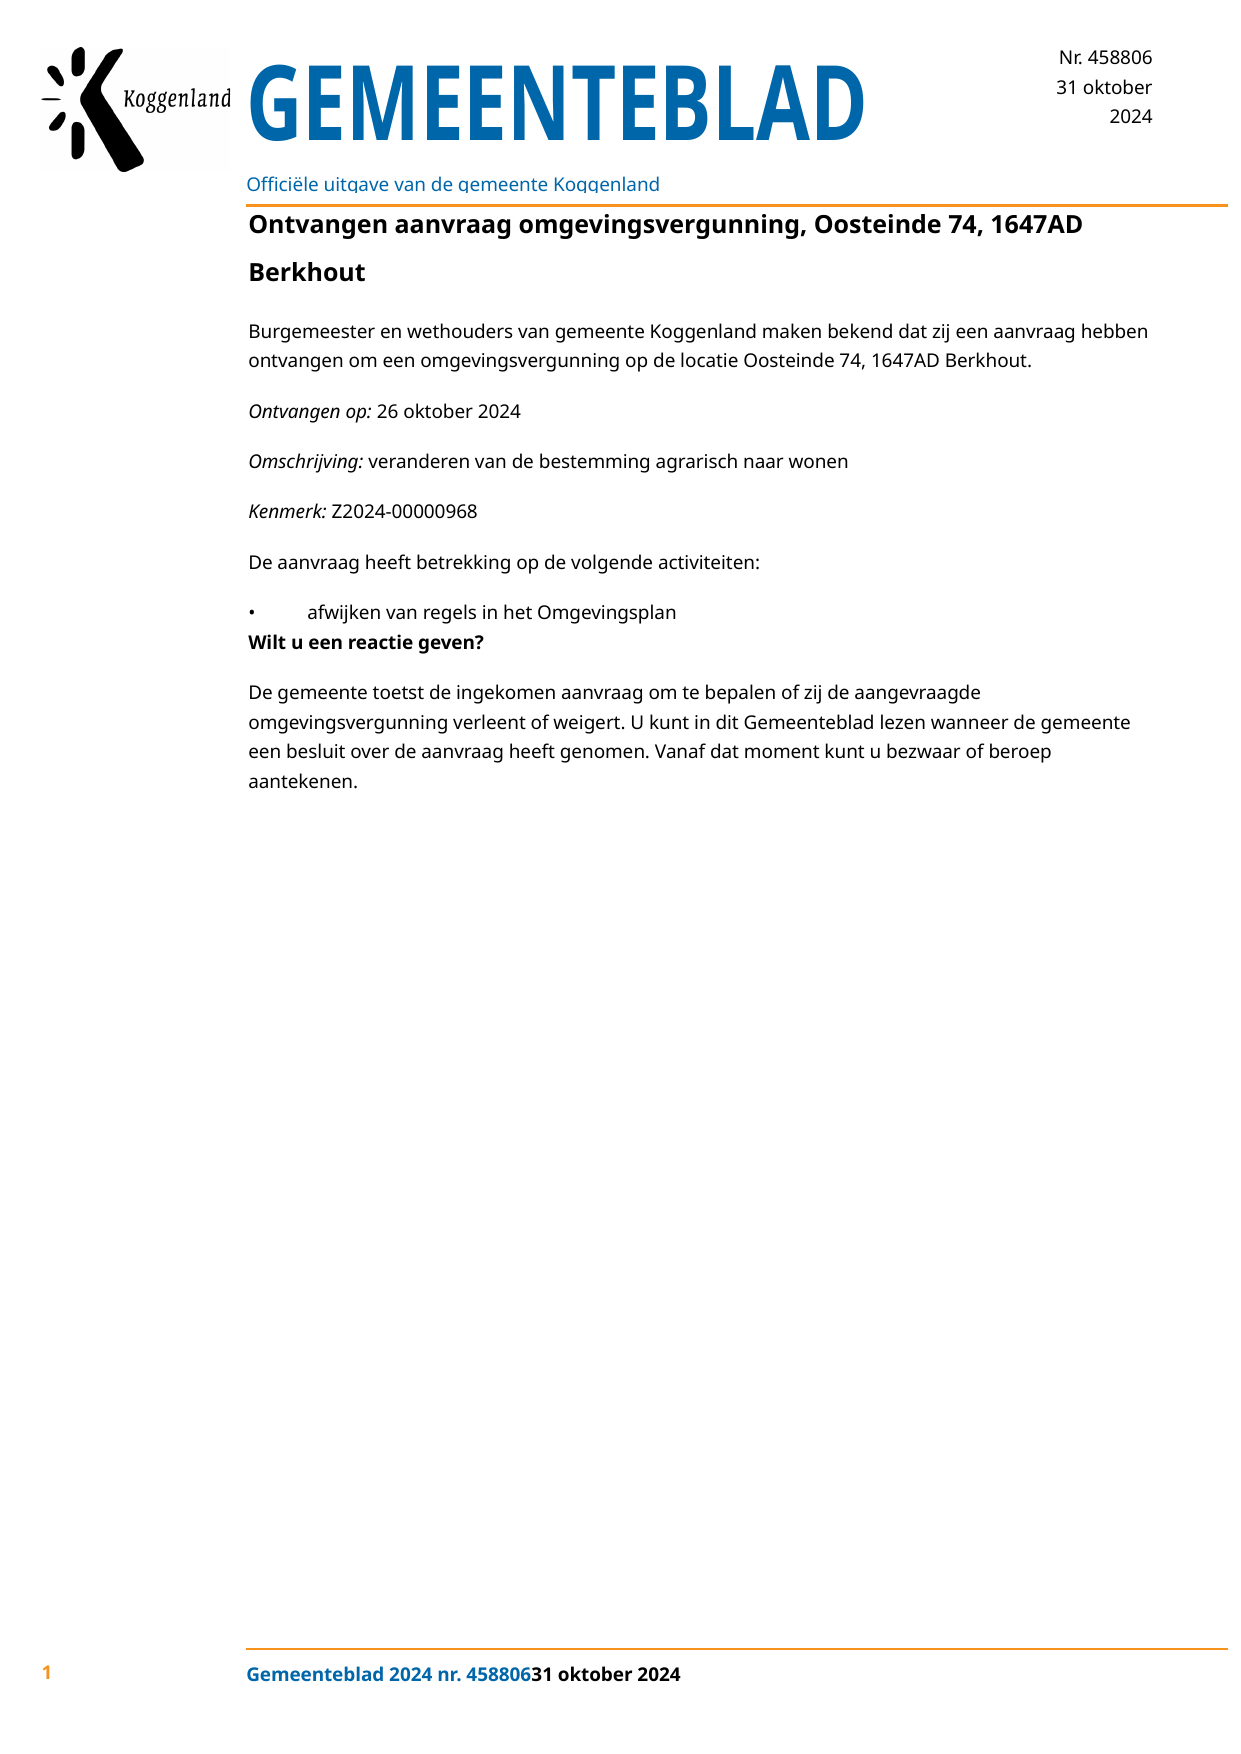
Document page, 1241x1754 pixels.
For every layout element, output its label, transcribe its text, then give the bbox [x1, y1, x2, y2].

text De gemeente toetst de ingekomen aanvraag om te bepalen of zij de aangevraagde omgevingsvergunning verleent of weigert. U kunt in dit Gemeenteblad lezen wanneer de gemeente een besluit over de aanvraag heeft genomen. Vanaf dat moment kunt u bezwaar of beroep aantekenen. [248, 679, 1152, 794]
text Burgemeester en wethouders van gemeente Koggenland maken bekend dat zij een aanvraag hebben ontvangen om een omgevingsvergunning op de locatie Oosteinde 74, 1647AD Berkhout. [248, 318, 1152, 373]
text Ontvangen aanvraag omgevingsvergunning, Oosteinde 74, 1647AD Berkhout [248, 207, 1152, 288]
text Omschrijving: veranderen van de bestemming agrarisch naar wonen [248, 448, 1152, 474]
text Kenmerk: Z2024-00000968 [248, 499, 1152, 524]
picture [41, 47, 231, 172]
list afwijken van regels in het Omgevingsplan [248, 599, 1152, 625]
text De aanvraag heeft betrekking op de volgende activiteiten: [248, 549, 1152, 575]
text Wilt u een reactie geven? [248, 629, 1152, 655]
text Ontvangen op: 26 oktober 2024 [248, 398, 1152, 424]
